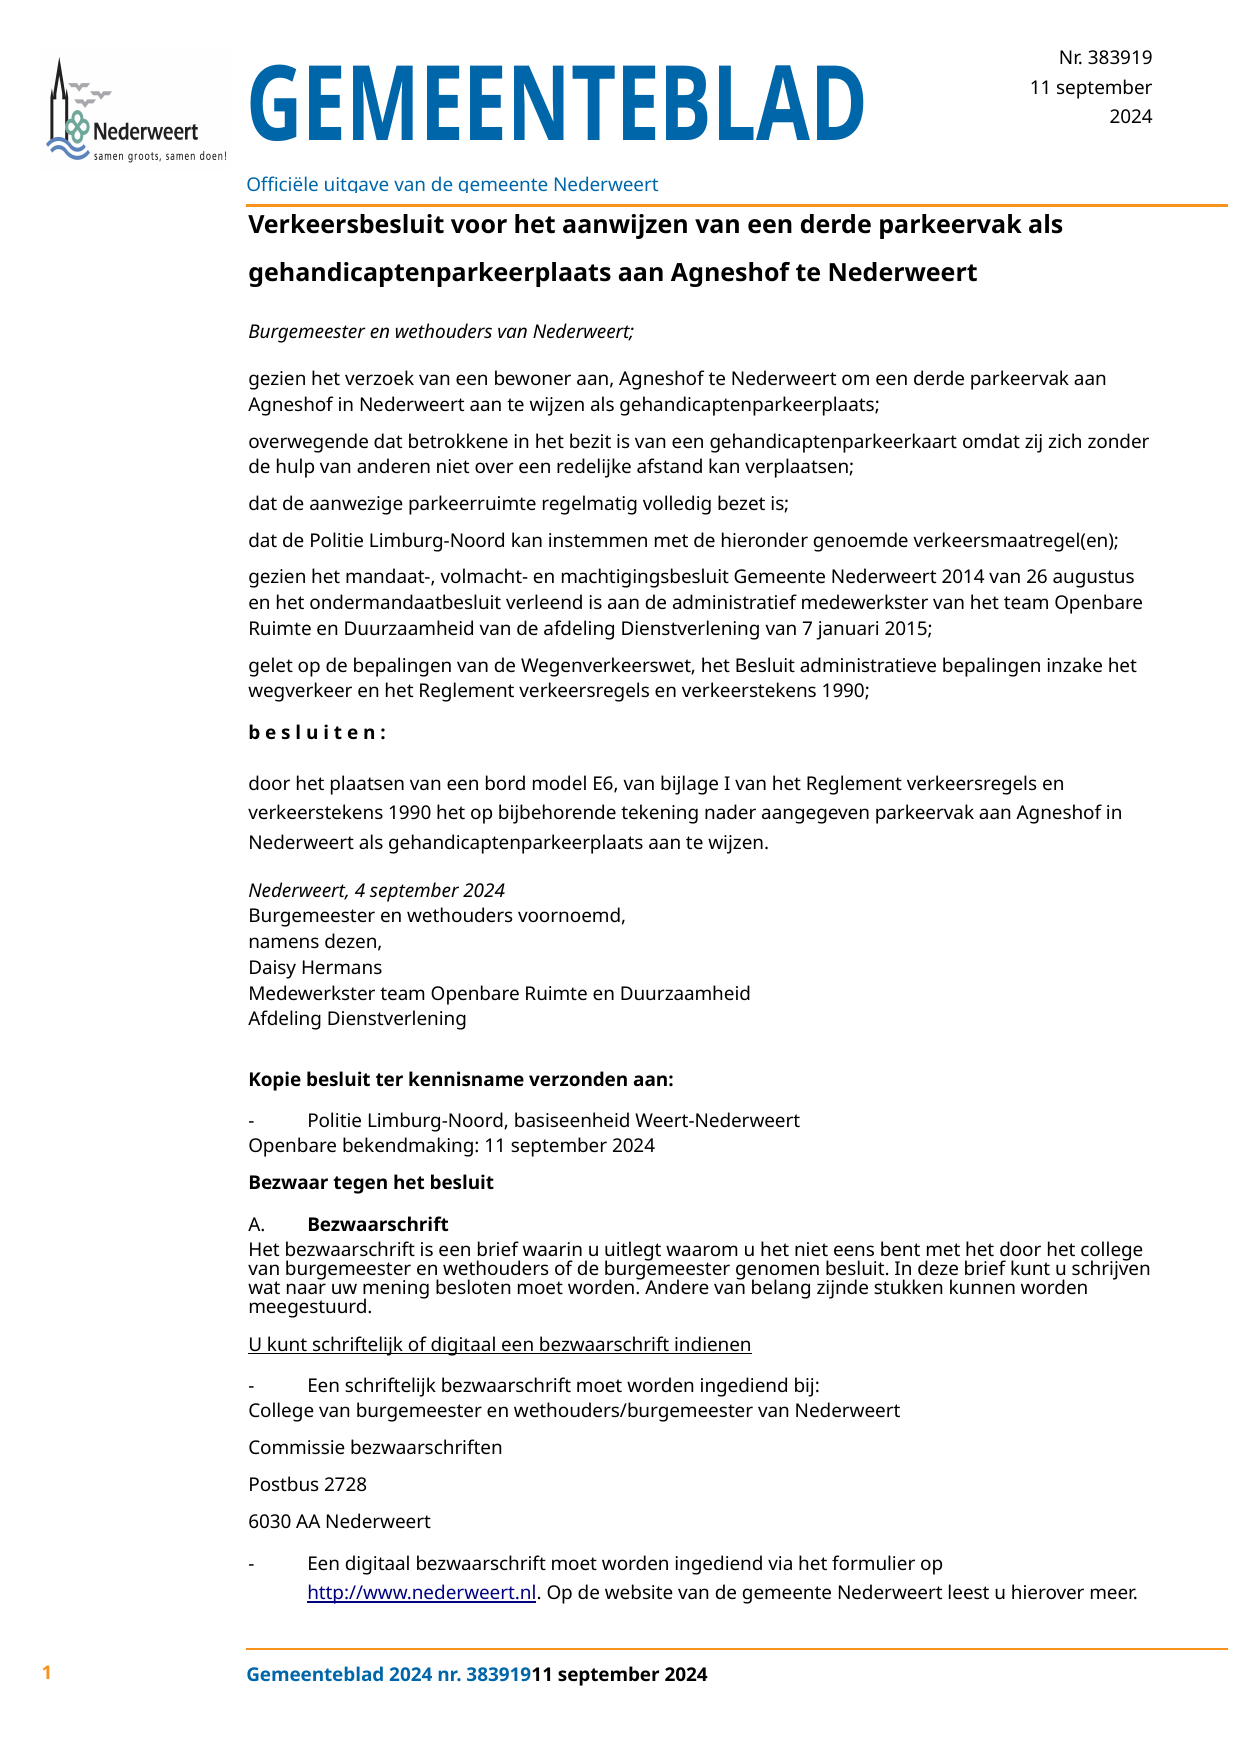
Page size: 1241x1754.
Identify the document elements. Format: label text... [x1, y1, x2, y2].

text Afdeling Dienstverlening [248, 1006, 1152, 1031]
text overwegende dat betrokkene in het bezit is van een gehandicaptenparkeerkaart omdat zij zich zonder de hulp van anderen niet over een redelijke afstand kan verplaatsen; [248, 428, 1152, 479]
list Een schriftelijk bezwaarschrift moet worden ingediend bij: [248, 1372, 1152, 1398]
list Bezwaarschrift [248, 1211, 1152, 1237]
list Politie Limburg-Noord, basiseenheid Weert-Nederweert [248, 1108, 1152, 1133]
text Daisy Hermans [248, 954, 1152, 980]
text Openbare bekendmaking: 11 september 2024 [248, 1137, 1152, 1156]
text Burgemeester en wethouders van Nederweert; [248, 318, 1152, 344]
text Commissie bezwaarschriften [248, 1439, 1152, 1458]
text Het bezwaarschrift is een brief waarin u uitlegt waarom u het niet eens bent met het door het college van burgemeester en wethouders of de burgemeester genomen besluit. In deze brief kunt u schrijven wat naar uw mening besloten moet worden. Andere van belang zijnde stukken kunnen worden meegestuurd. [248, 1241, 1152, 1318]
text 6030 AA Nederweert [248, 1513, 1152, 1532]
text Bezwaar tegen het besluit [248, 1174, 1152, 1193]
text namens dezen, [248, 928, 1152, 954]
text U kunt schriftelijk of digitaal een bezwaarschrift indienen [248, 1336, 1152, 1355]
text dat de Politie Limburg-Noord kan instemmen met de hieronder genoemde verkeersmaatregel(en); [248, 527, 1152, 553]
text door het plaatsen van een bord model E6, van bijlage I van het Reglement verkeersregels en verkeerstekens 1990 het op bijbehorende tekening nader aangegeven parkeervak aan Agneshof in Nederweert als gehandicaptenparkeerplaats aan te wijzen. [248, 770, 1152, 855]
text Nederweert, 4 september 2024 [248, 877, 1152, 903]
text Kopie besluit ter kennisname verzonden aan: [248, 1071, 1152, 1090]
text Verkeersbesluit voor het aanwijzen van een derde parkeervak als gehandicaptenparkeerplaats aan Agneshof te Nederweert [248, 207, 1152, 288]
text dat de aanwezige parkeerruimte regelmatig volledig bezet is; [248, 490, 1152, 516]
list Een digitaal bezwaarschrift moet worden ingediend via het formulier op http://www.nederweert.nl. Op de website van de gemeente Nederweert leest u hierover meer. [248, 1550, 1152, 1605]
text Postbus 2728 [248, 1476, 1152, 1495]
text Medewerkster team Openbare Ruimte en Duurzaamheid [248, 980, 1152, 1006]
text gezien het mandaat-, volmacht- en machtigingsbesluit Gemeente Nederweert 2014 van 26 augustus en het ondermandaatbesluit verleend is aan de administratief medewerkster van het team Openbare Ruimte en Duurzaamheid van de afdeling Dienstverlening van 7 januari 2015; [248, 564, 1152, 641]
text b e s l u i t e n : [248, 719, 1152, 745]
text gezien het verzoek van een bewoner aan, Agneshof te Nederweert om een derde parkeervak aan Agneshof in Nederweert aan te wijzen als gehandicaptenparkeerplaats; [248, 366, 1152, 417]
text College van burgemeester en wethouders/burgemeester van Nederweert [248, 1402, 1152, 1421]
text gelet op de bepalingen van de Wegenverkeerswet, het Besluit administratieve bepalingen inzake het wegverkeer en het Reglement verkeersregels en verkeerstekens 1990; [248, 652, 1152, 703]
text Burgemeester en wethouders voornoemd, [248, 903, 1152, 928]
picture [41, 47, 231, 172]
